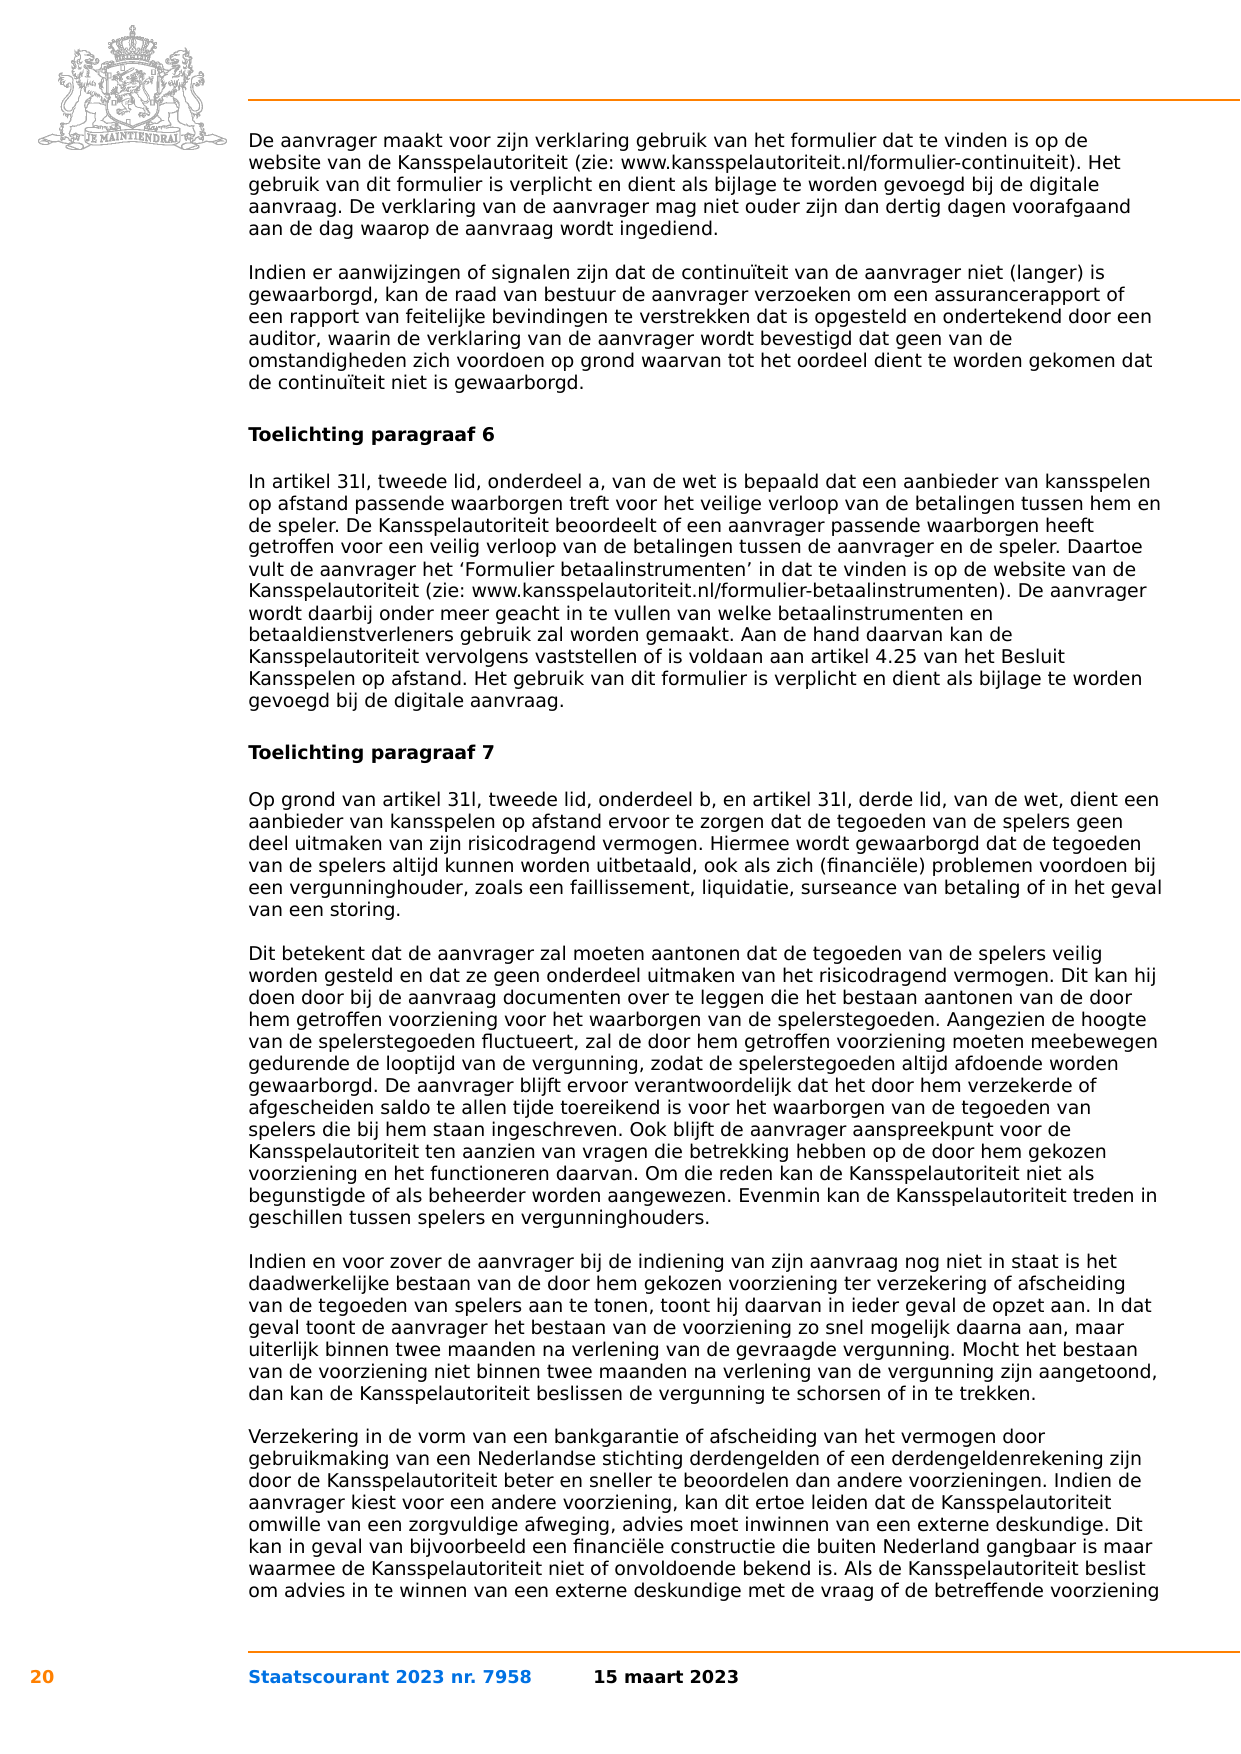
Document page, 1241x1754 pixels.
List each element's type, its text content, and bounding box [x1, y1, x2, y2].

subtitle Toelichting paragraaf 7 [248, 742, 1163, 764]
text Indien er aanwijzingen of signalen zijn dat de continuïteit van de aanvrager niet (langer) is gewaarborgd, kan de raad van bestuur de aanvrager verzoeken om een assurancerapport of een rapport van feitelijke bevindingen te verstrekken dat is opgesteld en ondertekend door een auditor, waarin de verklaring van de aanvrager wordt bevestigd dat geen van de omstandigheden zich voordoen op grond waarvan tot het oordeel dient te worden gekomen dat de continuïteit niet is gewaarborgd. [248, 262, 1163, 393]
text Dit betekent dat de aanvrager zal moeten aantonen dat de tegoeden van de spelers veilig worden gesteld en dat ze geen onderdeel uitmaken van het risicodragend vermogen. Dit kan hij doen door bij de aanvraag documenten over te leggen die het bestaan aantonen van de door hem getroffen voorziening voor het waarborgen van de spelerstegoeden. Aangezien de hoogte van de spelerstegoeden fluctueert, zal de door hem getroffen voorziening moeten meebewegen gedurende de looptijd van de vergunning, zodat de spelerstegoeden altijd afdoende worden gewaarborgd. De aanvrager blijft ervoor verantwoordelijk dat het door hem verzekerde of afgescheiden saldo te allen tijde toereikend is voor het waarborgen van de tegoeden van spelers die bij hem staan ingeschreven. Ook blijft de aanvrager aanspreekpunt voor de Kansspelautoriteit ten aanzien van vragen die betrekking hebben op de door hem gekozen voorziening en het functioneren daarvan. Om die reden kan de Kansspelautoriteit niet als begunstigde of als beheerder worden aangewezen. Evenmin kan de Kansspelautoriteit treden in geschillen tussen spelers en vergunninghouders. [248, 943, 1163, 1229]
text Verzekering in de vorm van een bankgarantie of afscheiding van het vermogen door gebruikmaking van een Nederlandse stichting derdengelden of een derdengeldenrekening zijn door de Kansspelautoriteit beter en sneller te beoordelen dan andere voorzieningen. Indien de aanvrager kiest voor een andere voorziening, kan dit ertoe leiden dat de Kansspelautoriteit omwille van een zorgvuldige afweging, advies moet inwinnen van een externe deskundige. Dit kan in geval van bijvoorbeeld een financiële constructie die buiten Nederland gangbaar is maar waarmee de Kansspelautoriteit niet of onvoldoende bekend is. Als de Kansspelautoriteit beslist om advies in te winnen van een externe deskundige met de vraag of de betreffende voorziening [248, 1426, 1163, 1602]
text Op grond van artikel 31l, tweede lid, onderdeel b, en artikel 31l, derde lid, van de wet, dient een aanbieder van kansspelen op afstand ervoor te zorgen dat de tegoeden van de spelers geen deel uitmaken van zijn risicodragend vermogen. Hiermee wordt gewaarborgd dat de tegoeden van de spelers altijd kunnen worden uitbetaald, ook als zich (financiële) problemen voordoen bij een vergunninghouder, zoals een faillissement, liquidatie, surseance van betaling of in het geval van een storing. [248, 789, 1163, 921]
text De aanvrager maakt voor zijn verklaring gebruik van het formulier dat te vinden is op de website van de Kansspelautoriteit (zie: www.kansspelautoriteit.nl/formulier-continuiteit). Het gebruik van dit formulier is verplicht en dient als bijlage te worden gevoegd bij de digitale aanvraag. De verklaring van de aanvrager mag niet ouder zijn dan dertig dagen voorafgaand aan de dag waarop de aanvraag wordt ingediend. [248, 130, 1163, 240]
text Indien en voor zover de aanvrager bij de indiening van zijn aanvraag nog niet in staat is het daadwerkelijke bestaan van de door hem gekozen voorziening ter verzekering of afscheiding van de tegoeden van spelers aan te tonen, toont hij daarvan in ieder geval de opzet aan. In dat geval toont de aanvrager het bestaan van de voorziening zo snel mogelijk daarna aan, maar uiterlijk binnen twee maanden na verlening van de gevraagde vergunning. Mocht het bestaan van de voorziening niet binnen twee maanden na verlening van de vergunning zijn aangetoond, dan kan de Kansspelautoriteit beslissen de vergunning te schorsen of in te trekken. [248, 1251, 1163, 1404]
picture [38, 25, 227, 150]
subtitle Toelichting paragraaf 6 [248, 423, 1163, 446]
text In artikel 31l, tweede lid, onderdeel a, van de wet is bepaald dat een aanbieder van kansspelen op afstand passende waarborgen treft voor het veilige verloop van de betalingen tussen hem en de speler. De Kansspelautoriteit beoordeelt of een aanvrager passende waarborgen heeft getroffen voor een veilig verloop van de betalingen tussen de aanvrager en de speler. Daartoe vult de aanvrager het ‘Formulier betaalinstrumenten’ in dat te vinden is op de website van de Kansspelautoriteit (zie: www.kansspelautoriteit.nl/formulier-betaalinstrumenten). De aanvrager wordt daarbij onder meer geacht in te vullen van welke betaalinstrumenten en betaaldienstverleners gebruik zal worden gemaakt. Aan de hand daarvan kan de Kansspelautoriteit vervolgens vaststellen of is voldaan aan artikel 4.25 van het Besluit Kansspelen op afstand. Het gebruik van dit formulier is verplicht en dient als bijlage te worden gevoegd bij de digitale aanvraag. [248, 471, 1163, 712]
